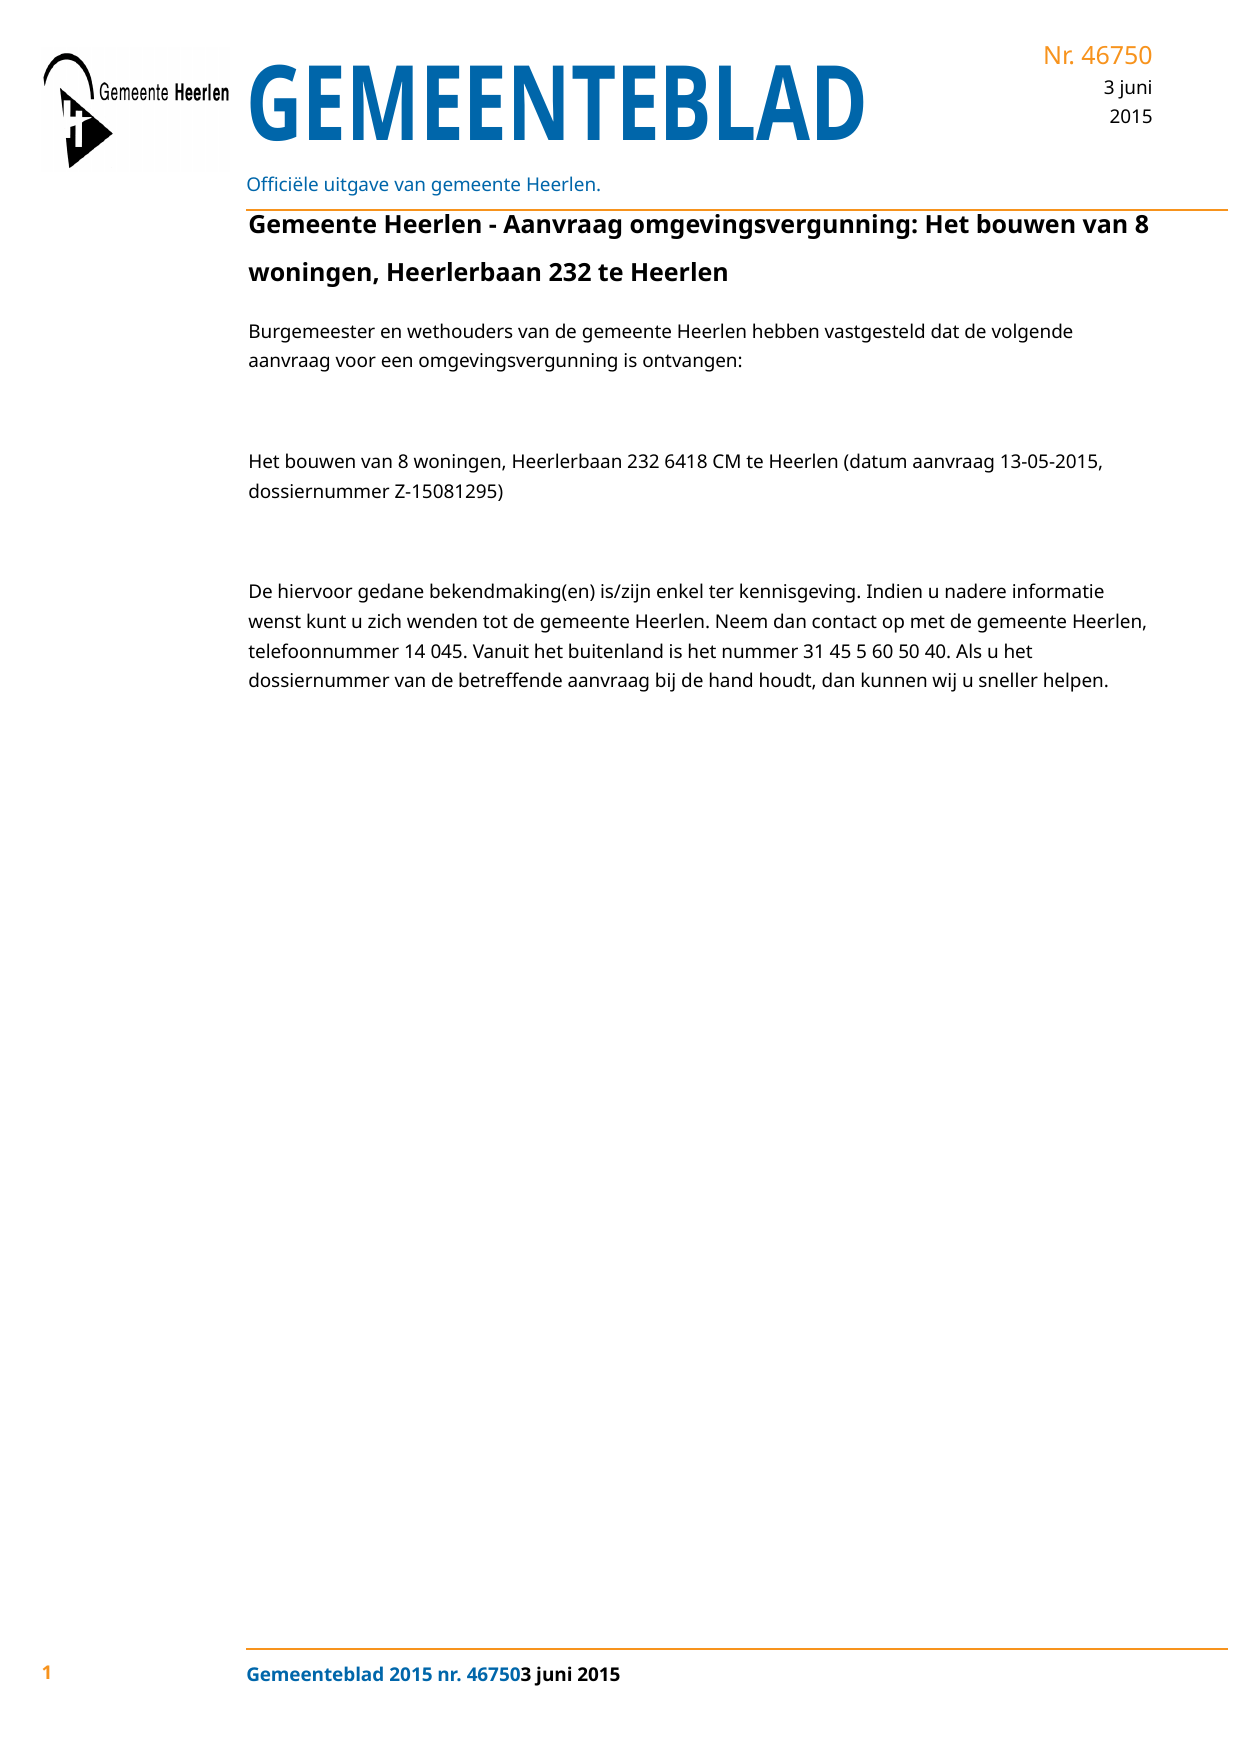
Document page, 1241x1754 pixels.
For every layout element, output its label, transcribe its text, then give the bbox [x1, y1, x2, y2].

text De hiervoor gedane bekendmaking(en) is/zijn enkel ter kennisgeving. Indien u nadere informatie wenst kunt u zich wenden tot de gemeente Heerlen. Neem dan contact op met de gemeente Heerlen, telefoonnummer 14 045. Vanuit het buitenland is het nummer 31 45 5 60 50 40. Als u het dossiernummer van de betreffende aanvraag bij de hand houdt, dan kunnen wij u sneller helpen. [248, 579, 1152, 693]
text Burgemeester en wethouders van de gemeente Heerlen hebben vastgesteld dat de volgende aanvraag voor een omgevingsvergunning is ontvangen: [248, 318, 1152, 373]
text Gemeente Heerlen - Aanvraag omgevingsvergunning: Het bouwen van 8 woningen, Heerlerbaan 232 te Heerlen [248, 211, 1152, 288]
text Het bouwen van 8 woningen, Heerlerbaan 232 6418 CM te Heerlen (datum aanvraag 13-05-2015, dossiernummer Z-15081295) [248, 448, 1152, 504]
picture [41, 47, 231, 172]
